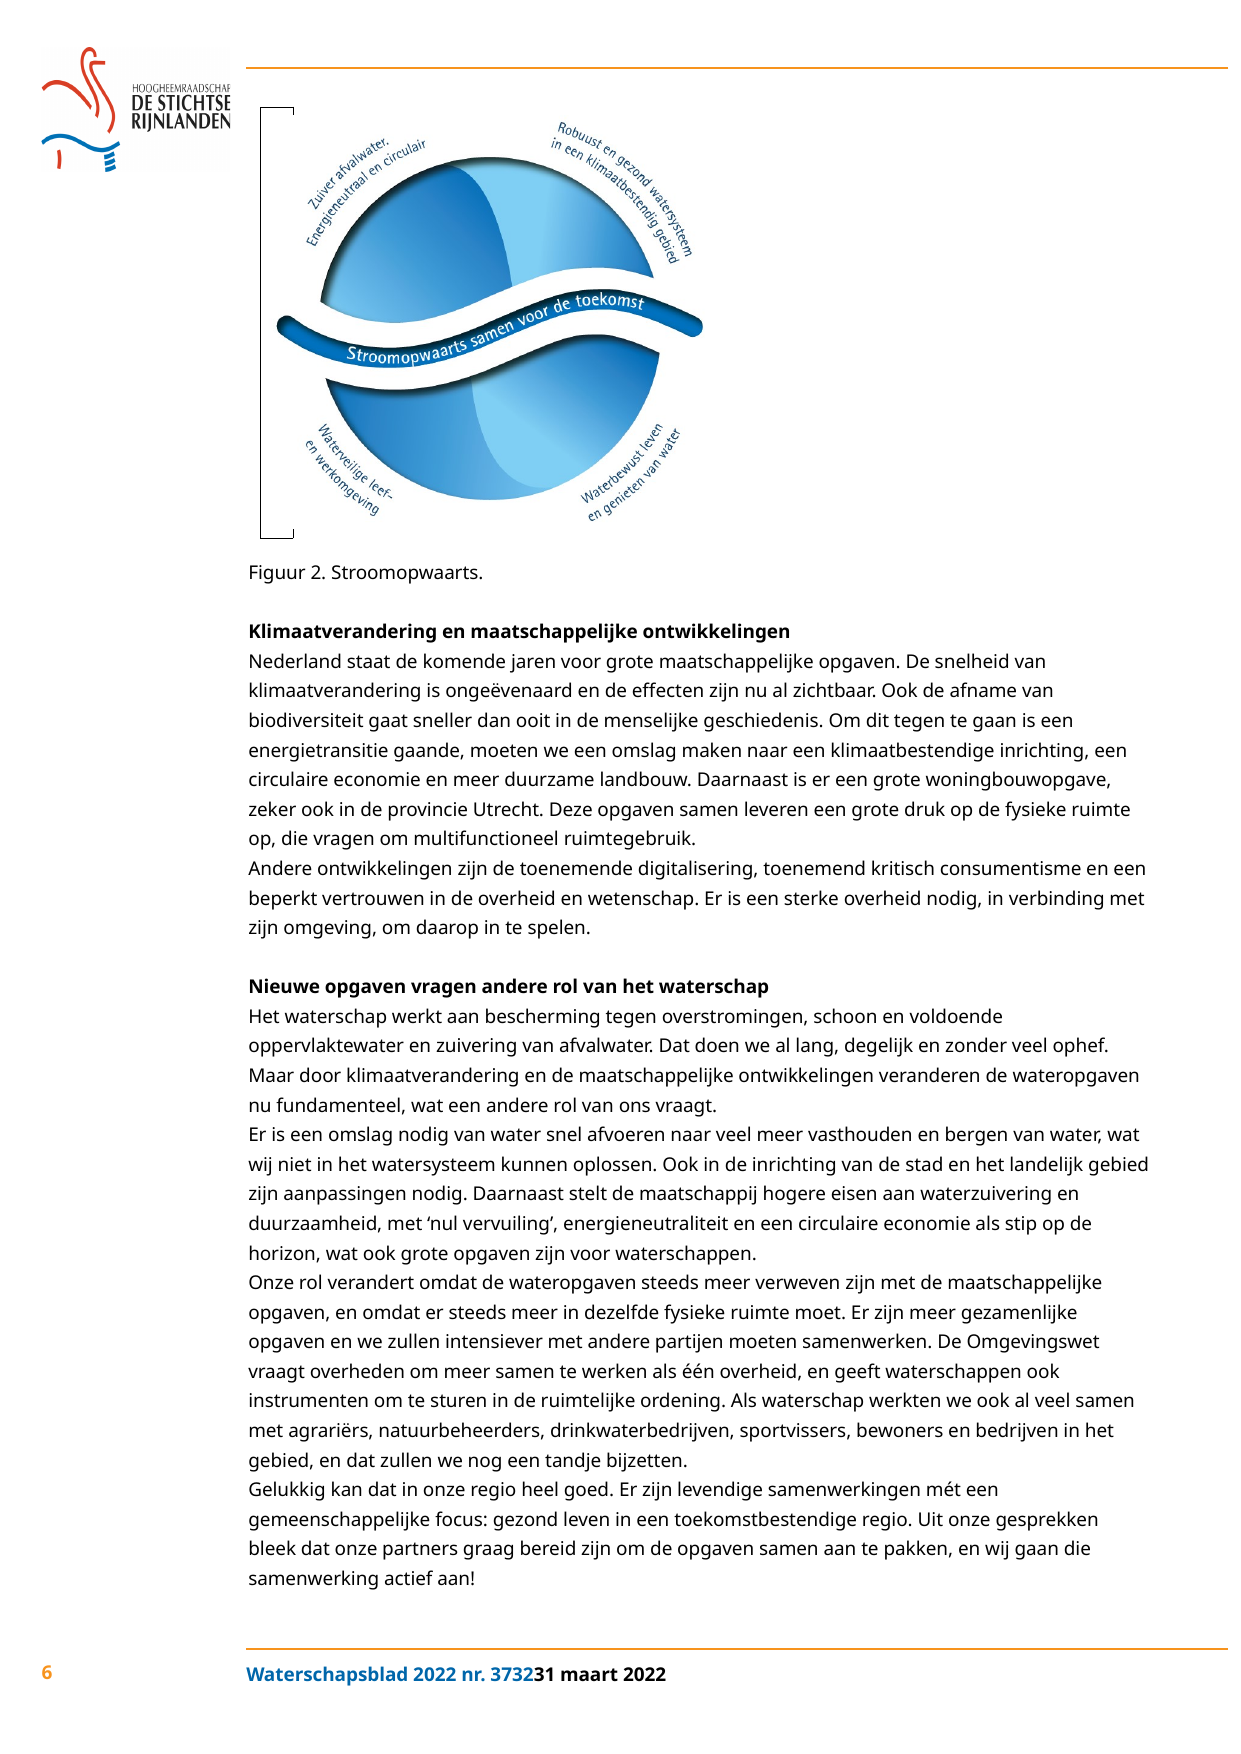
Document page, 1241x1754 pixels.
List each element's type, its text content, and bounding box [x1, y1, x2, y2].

text Figuur 2. Stroomopwaarts. [248, 559, 1152, 585]
text Onze rol verandert omdat de wateropgaven steeds meer verweven zijn met de maatschappelijke opgaven, en omdat er steeds meer in dezelfde fysieke ruimte moet. Er zijn meer gezamenlijke opgaven en we zullen intensiever met andere partijen moeten samenwerken. De Omgevingswet vraagt overheden om meer samen te werken als één overheid, en geeft waterschappen ook instrumenten om te sturen in de ruimtelijke ordening. Als waterschap werkten we ook al veel samen met agrariërs, natuurbeheerders, drinkwaterbedrijven, sportvissers, bewoners en bedrijven in het gebied, en dat zullen we nog een tandje bijzetten. [248, 1269, 1152, 1473]
text Er is een omslag nodig van water snel afvoeren naar veel meer vasthouden en bergen van water, wat wij niet in het watersysteem kunnen oplossen. Ook in de inrichting van de stad en het landelijk gebied zijn aanpassingen nodig. Daarnaast stelt de maatschappij hogere eisen aan waterzuivering en duurzaamheid, met ‘nul vervuiling’, energieneutraliteit en een circulaire economie als stip op de horizon, wat ook grote opgaven zijn voor waterschappen. [248, 1121, 1152, 1266]
text Nederland staat de komende jaren voor grote maatschappelijke opgaven. De snelheid van klimaatverandering is ongeëvenaard en de effecten zijn nu al zichtbaar. Ook de afname van biodiversiteit gaat sneller dan ooit in de menselijke geschiedenis. Om dit tegen te gaan is een energietransitie gaande, moeten we een omslag maken naar een klimaatbestendige inrichting, een circulaire economie en meer duurzame landbouw. Daarnaast is er een grote woningbouwopgave, zeker ook in de provincie Utrecht. Deze opgaven samen leveren een grote druk op de fysieke ruimte op, die vragen om multifunctioneel ruimtegebruik. [248, 648, 1152, 851]
text Klimaatverandering en maatschappelijke ontwikkelingen [248, 618, 1152, 644]
text Gelukkig kan dat in onze regio heel goed. Er zijn levendige samenwerkingen mét een gemeenschappelijke focus: gezond leven in een toekomstbestendige regio. Uit onze gesprekken bleek dat onze partners graag bereid zijn om de opgaven samen aan te pakken, en wij gaan die samenwerking actief aan! [248, 1476, 1152, 1591]
picture [41, 47, 231, 172]
text Andere ontwikkelingen zijn de toenemende digitalisering, toenemend kritisch consumentisme en een beperkt vertrouwen in de overheid en wetenschap. Er is een sterke overheid nodig, in verbinding met zijn omgeving, om daarop in te spelen. [248, 855, 1152, 940]
text Het waterschap werkt aan bescherming tegen overstromingen, schoon en voldoende oppervlaktewater en zuivering van afvalwater. Dat doen we al lang, degelijk en zonder veel ophef. Maar door klimaatverandering en de maatschappelijke ontwikkelingen veranderen de wateropgaven nu fundamenteel, wat een andere rol van ons vraagt. [248, 1003, 1152, 1118]
text Nieuwe opgaven vragen andere rol van het waterschap [248, 973, 1152, 999]
picture [268, 115, 712, 529]
